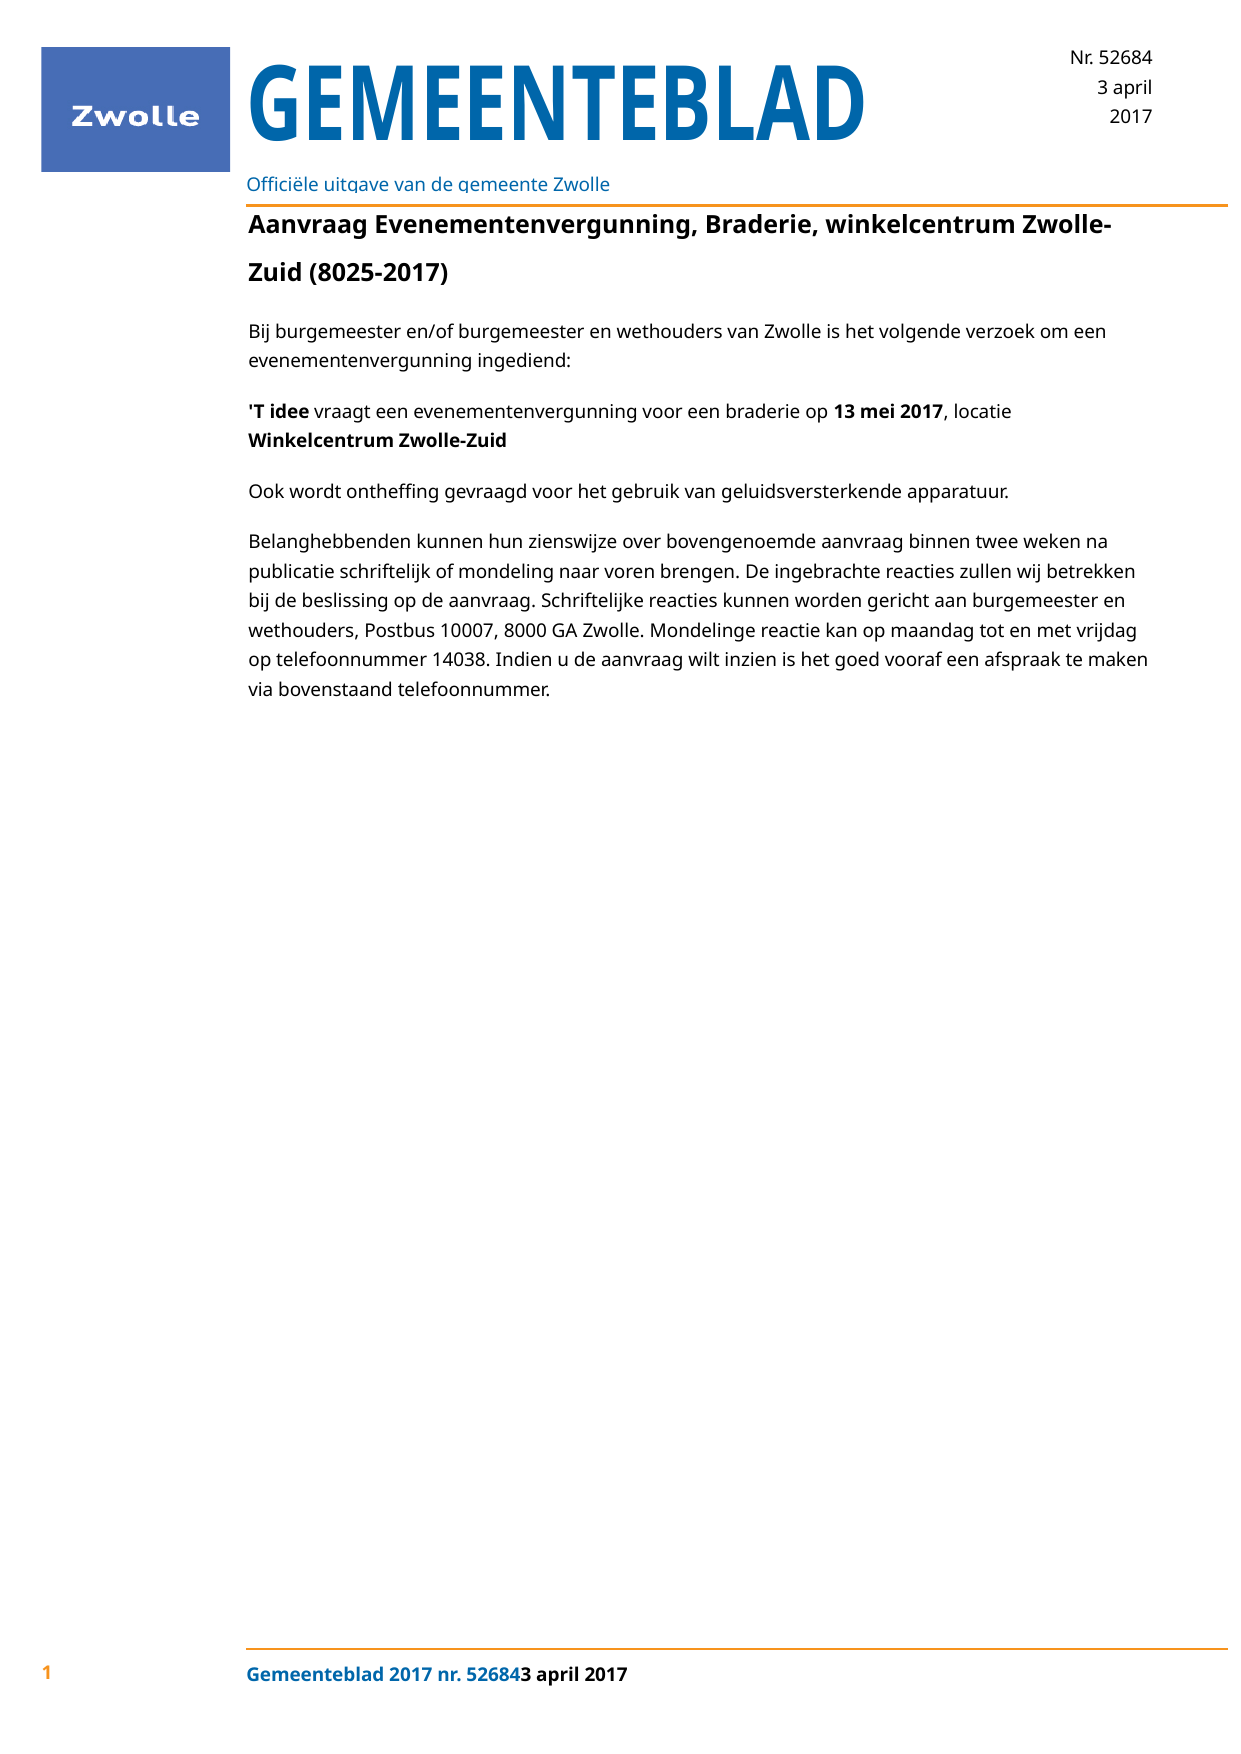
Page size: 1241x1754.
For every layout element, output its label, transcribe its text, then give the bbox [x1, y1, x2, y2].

text Ook wordt ontheffing gevraagd voor het gebruik van geluidsversterkende apparatuur. [248, 478, 1152, 504]
picture [41, 47, 231, 172]
text Belanghebbenden kunnen hun zienswijze over bovengenoemde aanvraag binnen twee weken na publicatie schriftelijk of mondeling naar voren brengen. De ingebrachte reacties zullen wij betrekken bij de beslissing op de aanvraag. Schriftelijke reacties kunnen worden gericht aan burgemeester en wethouders, Postbus 10007, 8000 GA Zwolle. Mondelinge reactie kan op maandag tot en met vrijdag op telefoonnummer 14038. Indien u de aanvraag wilt inzien is het goed vooraf een afspraak te maken via bovenstaand telefoonnummer. [248, 528, 1152, 702]
text 'T idee vraagt een evenementenvergunning voor een braderie op 13 mei 2017, locatie Winkelcentrum Zwolle-Zuid [248, 398, 1152, 453]
text Bij burgemeester en/of burgemeester en wethouders van Zwolle is het volgende verzoek om een evenementenvergunning ingediend: [248, 318, 1152, 373]
text Aanvraag Evenementenvergunning, Braderie, winkelcentrum Zwolle-Zuid (8025-2017) [248, 207, 1152, 288]
